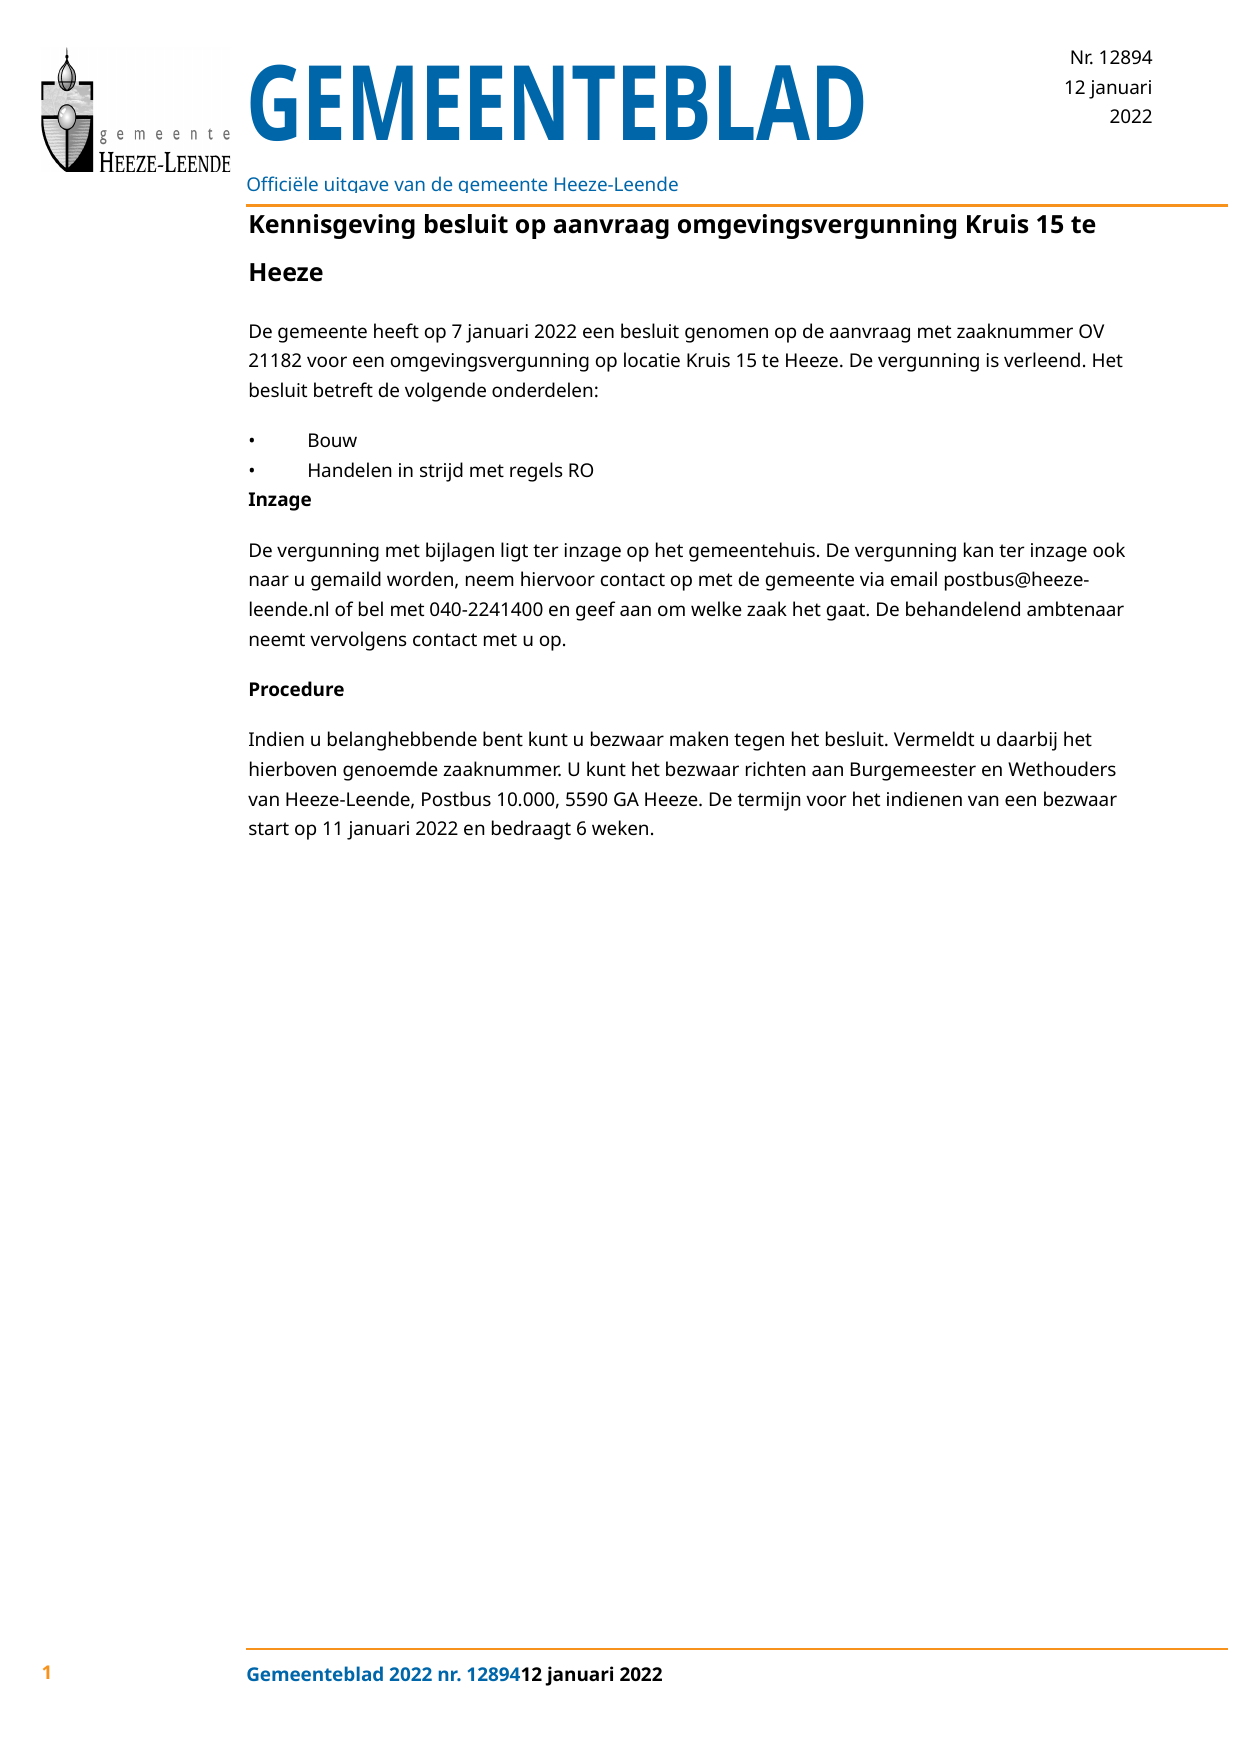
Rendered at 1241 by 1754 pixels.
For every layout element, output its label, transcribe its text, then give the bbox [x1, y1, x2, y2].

text Inzage [248, 487, 1152, 512]
text Kennisgeving besluit op aanvraag omgevingsvergunning Kruis 15 te Heeze [248, 207, 1152, 288]
text Procedure [248, 676, 1152, 702]
text De vergunning met bijlagen ligt ter inzage op het gemeentehuis. De vergunning kan ter inzage ook naar u gemaild worden, neem hiervoor contact op met de gemeente via email postbus@heeze-leende.nl of bel met 040-2241400 en geef aan om welke zaak het gaat. De behandelend ambtenaar neemt vervolgens contact met u op. [248, 537, 1152, 652]
list Handelen in strijd met regels RO [248, 457, 1152, 483]
list Bouw [248, 427, 1152, 453]
text De gemeente heeft op 7 januari 2022 een besluit genomen op de aanvraag met zaaknummer OV 21182 voor een omgevingsvergunning op locatie Kruis 15 te Heeze. De vergunning is verleend. Het besluit betreft de volgende onderdelen: [248, 318, 1152, 403]
picture [41, 47, 231, 172]
text Indien u belanghebbende bent kunt u bezwaar maken tegen het besluit. Vermeldt u daarbij het hierboven genoemde zaaknummer. U kunt het bezwaar richten aan Burgemeester en Wethouders van Heeze-Leende, Postbus 10.000, 5590 GA Heeze. De termijn voor het indienen van een bezwaar start op 11 januari 2022 en bedraagt 6 weken. [248, 727, 1152, 841]
